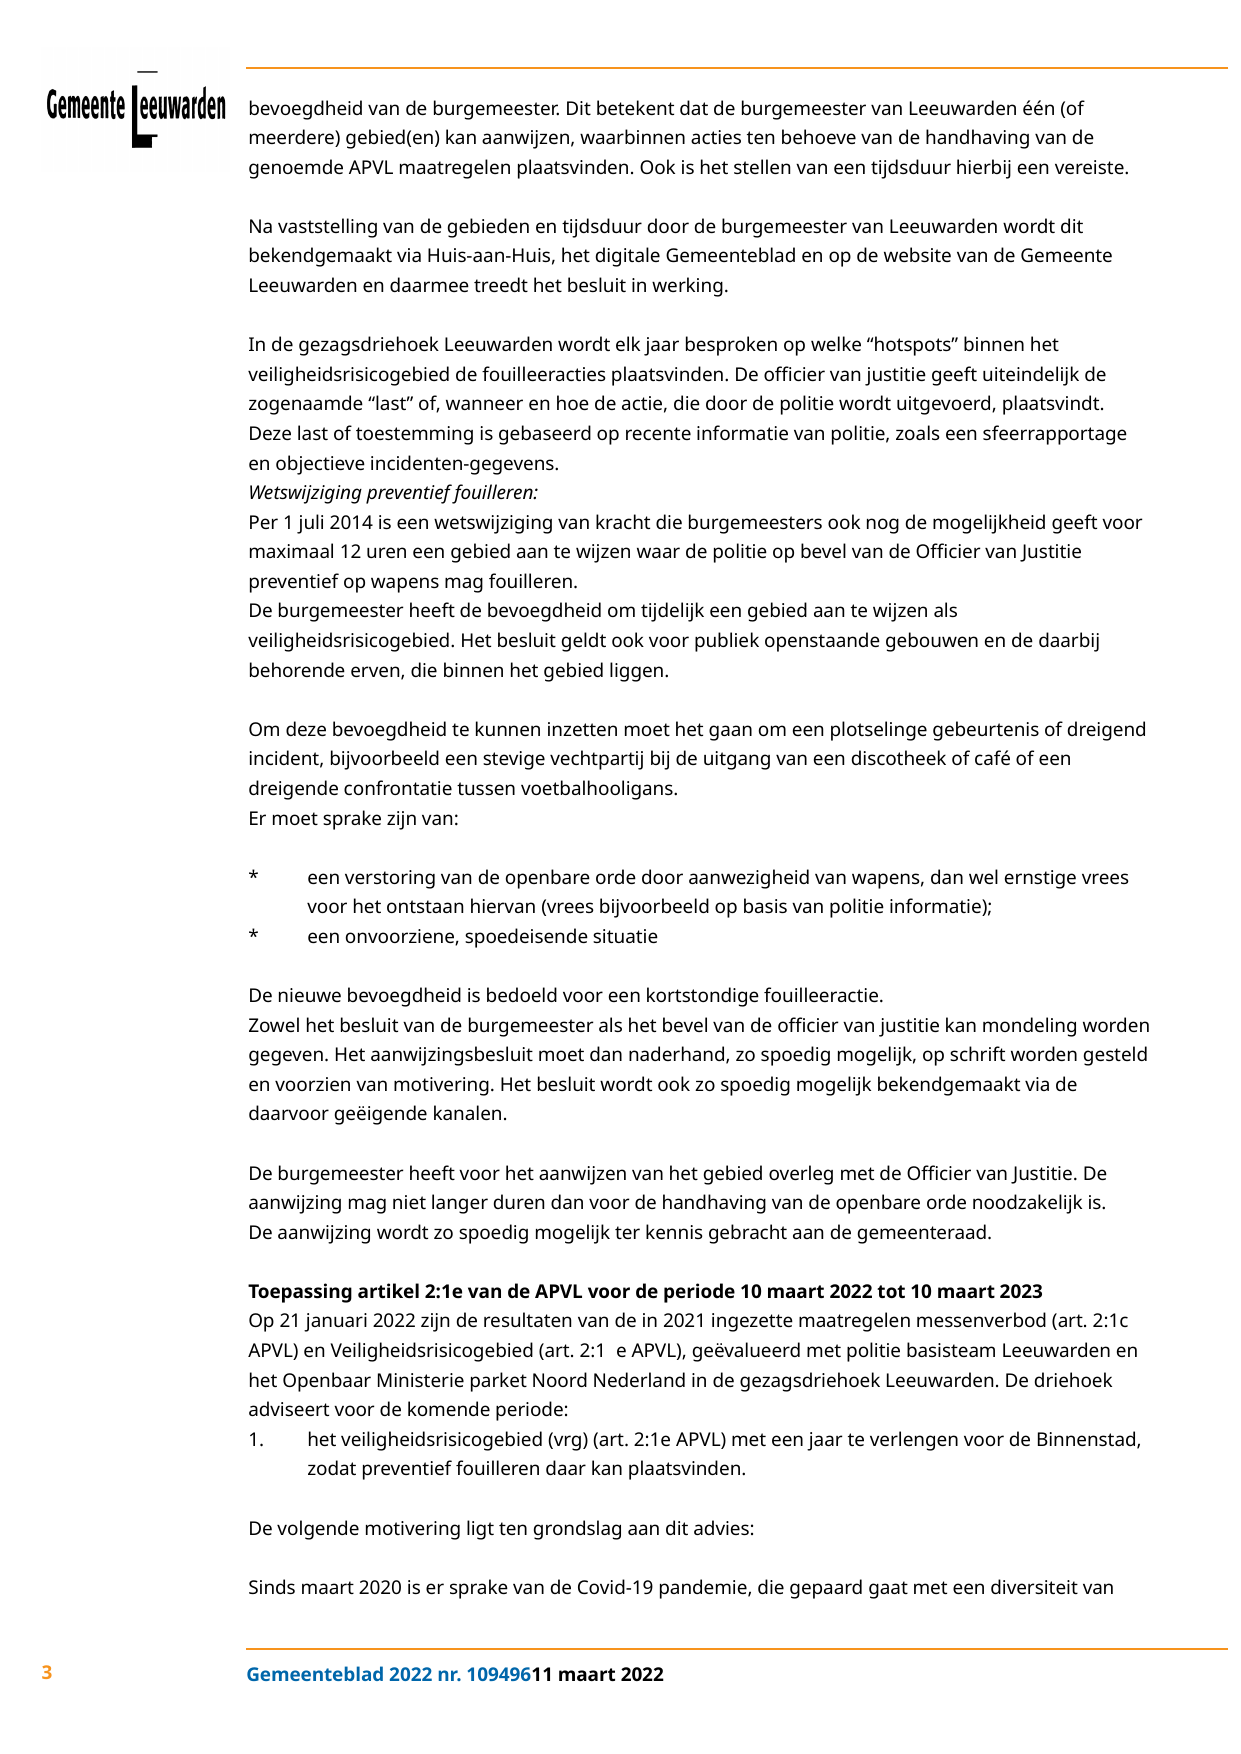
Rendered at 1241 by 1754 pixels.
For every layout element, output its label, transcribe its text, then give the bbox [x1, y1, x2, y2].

text Na vaststelling van de gebieden en tijdsduur door de burgemeester van Leeuwarden wordt dit bekendgemaakt via Huis-aan-Huis, het digitale Gemeenteblad en op de website van de Gemeente Leeuwarden en daarmee treedt het besluit in werking. [248, 213, 1152, 298]
text De burgemeester heeft de bevoegdheid om tijdelijk een gebied aan te wijzen als veiligheidsrisicogebied. Het besluit geldt ook voor publiek openstaande gebouwen en de daarbij behorende erven, die binnen het gebied liggen. [248, 598, 1152, 683]
text Wetswijziging preventief fouilleren: [248, 479, 1152, 505]
text Er moet sprake zijn van: [248, 805, 1152, 831]
text Sinds maart 2020 is er sprake van de Covid-19 pandemie, die gepaard gaat met een diversiteit van [248, 1574, 1152, 1600]
text Zowel het besluit van de burgemeester als het bevel van de officier van justitie kan mondeling worden gegeven. Het aanwijzingsbesluit moet dan naderhand, zo spoedig mogelijk, op schrift worden gesteld en voorzien van motivering. Het besluit wordt ook zo spoedig mogelijk bekendgemaakt via de daarvoor geëigende kanalen. [248, 1012, 1152, 1126]
text De aanwijzing wordt zo spoedig mogelijk ter kennis gebracht aan de gemeenteraad. [248, 1219, 1152, 1245]
text bevoegdheid van de burgemeester. Dit betekent dat de burgemeester van Leeuwarden één (of meerdere) gebied(en) kan aanwijzen, waarbinnen acties ten behoeve van de handhaving van de genoemde APVL maatregelen plaatsvinden. Ook is het stellen van een tijdsduur hierbij een vereiste. [248, 95, 1152, 180]
text Toepassing artikel 2:1e van de APVL voor de periode 10 maart 2022 tot 10 maart 2023 [248, 1278, 1152, 1304]
text In de gezagsdriehoek Leeuwarden wordt elk jaar besproken op welke “hotspots” binnen het veiligheidsrisicogebied de fouilleeracties plaatsvinden. De officier van justitie geeft uiteindelijk de zogenaamde “last” of, wanneer en hoe de actie, die door de politie wordt uitgevoerd, plaatsvindt. Deze last of toestemming is gebaseerd op recente informatie van politie, zoals een sfeerrapportage en objectieve incidenten-gegevens. [248, 331, 1152, 476]
list een onvoorziene, spoedeisende situatie [248, 923, 1152, 949]
text Op 21 januari 2022 zijn de resultaten van de in 2021 ingezette maatregelen messenverbod (art. 2:1c APVL) en Veiligheidsrisicogebied (art. 2:1 e APVL), geëvalueerd met politie basisteam Leeuwarden en het Openbaar Ministerie parket Noord Nederland in de gezagsdriehoek Leeuwarden. De driehoek adviseert voor de komende periode: [248, 1308, 1152, 1422]
text Per 1 juli 2014 is een wetswijziging van kracht die burgemeesters ook nog de mogelijkheid geeft voor maximaal 12 uren een gebied aan te wijzen waar de politie op bevel van de Officier van Justitie preventief op wapens mag fouilleren. [248, 509, 1152, 594]
text De nieuwe bevoegdheid is bedoeld voor een kortstondige fouilleeractie. [248, 982, 1152, 1008]
picture [41, 47, 231, 172]
list het veiligheidsrisicogebied (vrg) (art. 2:1e APVL) met een jaar te verlengen voor de Binnenstad, zodat preventief fouilleren daar kan plaatsvinden. [248, 1426, 1152, 1481]
list een verstoring van de openbare orde door aanwezigheid van wapens, dan wel ernstige vrees voor het ontstaan hiervan (vrees bijvoorbeeld op basis van politie informatie); [248, 864, 1152, 919]
text De volgende motivering ligt ten grondslag aan dit advies: [248, 1515, 1152, 1541]
text De burgemeester heeft voor het aanwijzen van het gebied overleg met de Officier van Justitie. De aanwijzing mag niet langer duren dan voor de handhaving van de openbare orde noodzakelijk is. [248, 1160, 1152, 1215]
text Om deze bevoegdheid te kunnen inzetten moet het gaan om een plotselinge gebeurtenis of dreigend incident, bijvoorbeeld een stevige vechtpartij bij de uitgang van een discotheek of café of een dreigende confrontatie tussen voetbalhooligans. [248, 716, 1152, 801]
